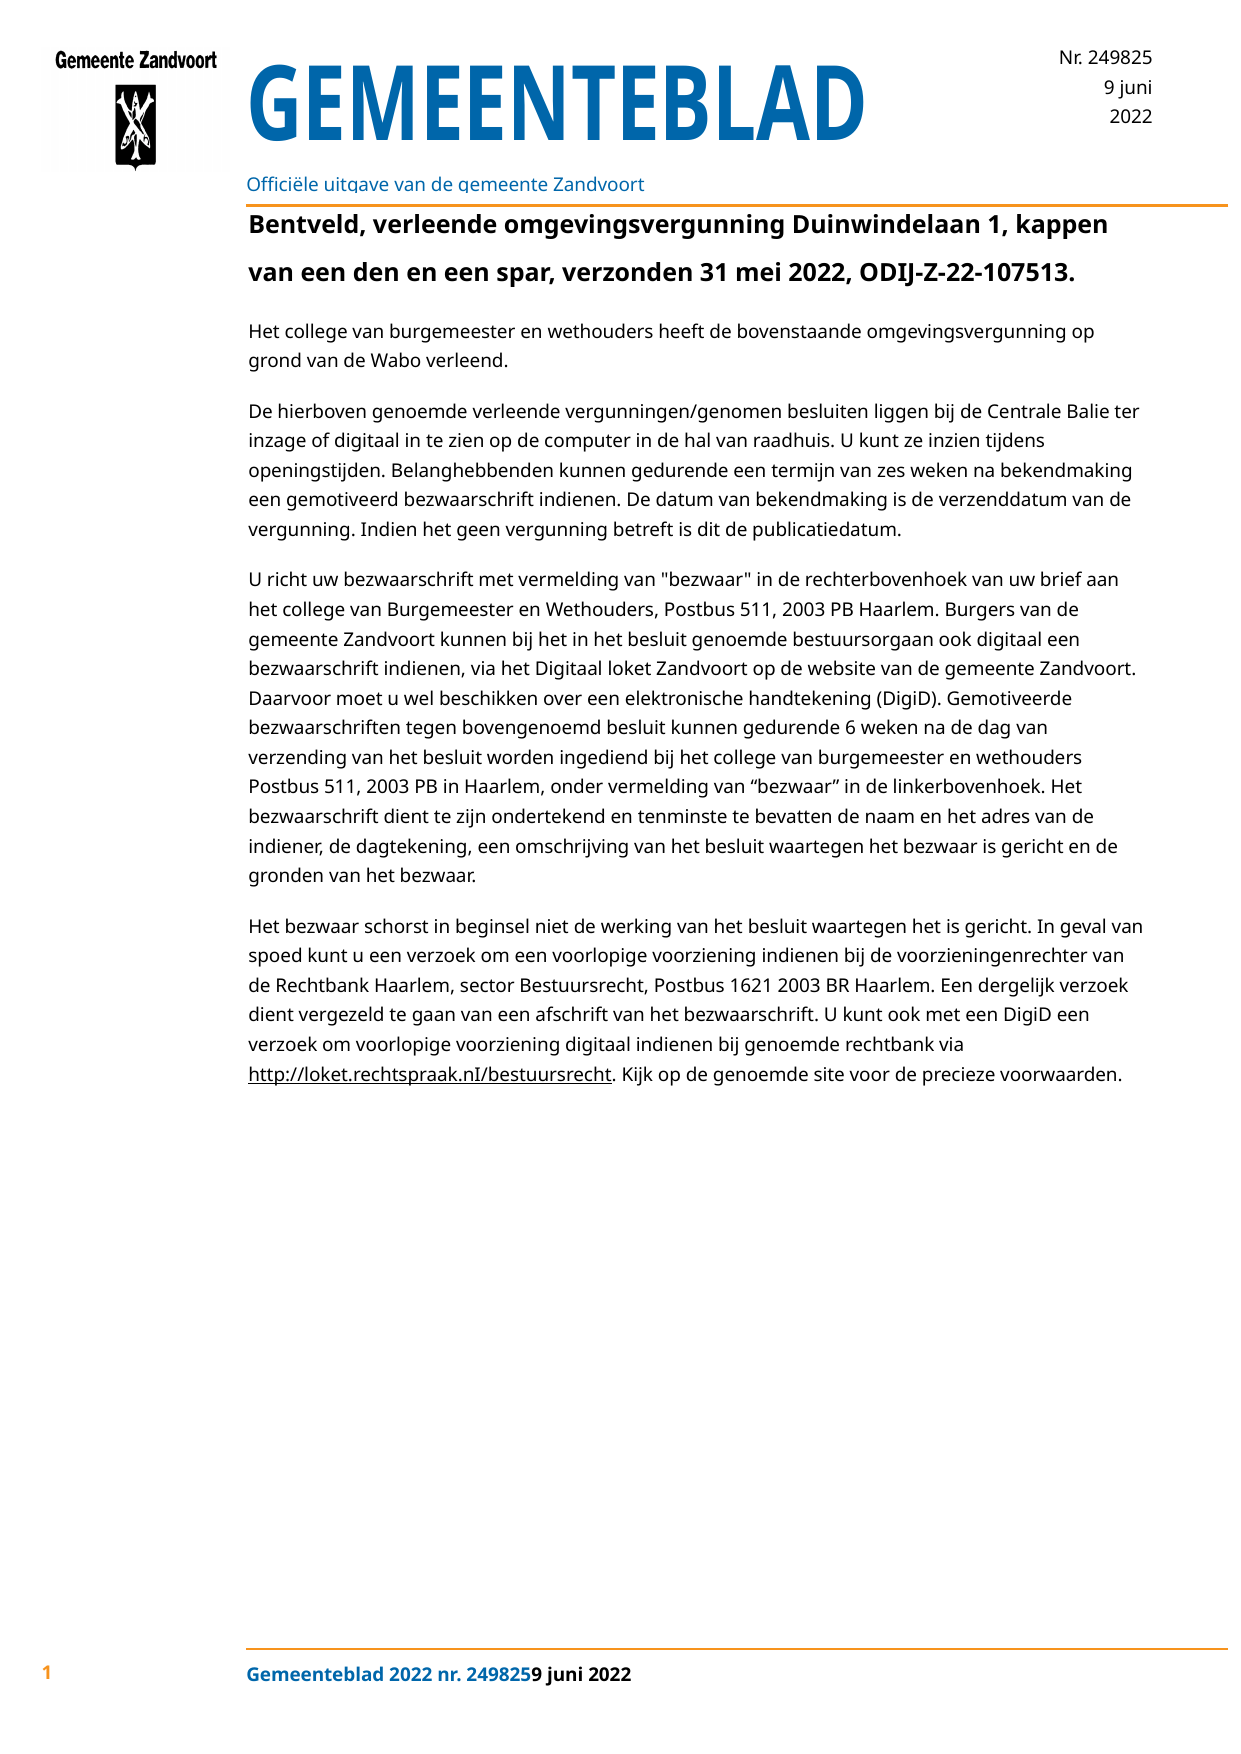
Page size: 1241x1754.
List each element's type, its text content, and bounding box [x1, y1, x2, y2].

text De hierboven genoemde verleende vergunningen/genomen besluiten liggen bij de Centrale Balie ter inzage of digitaal in te zien op de computer in de hal van raadhuis. U kunt ze inzien tijdens openingstijden. Belanghebbenden kunnen gedurende een termijn van zes weken na bekendmaking een gemotiveerd bezwaarschrift indienen. De datum van bekendmaking is de verzenddatum van de vergunning. Indien het geen vergunning betreft is dit de publicatiedatum. [248, 398, 1152, 542]
text Het bezwaar schorst in beginsel niet de werking van het besluit waartegen het is gericht. In geval van spoed kunt u een verzoek om een voorlopige voorziening indienen bij de voorzieningenrechter van de Rechtbank Haarlem, sector Bestuursrecht, Postbus 1621 2003 BR Haarlem. Een dergelijk verzoek dient vergezeld te gaan van een afschrift van het bezwaarschrift. U kunt ook met een DigiD een verzoek om voorlopige voorziening digitaal indienen bij genoemde rechtbank via http://loket.rechtspraak.nI/bestuursrecht. Kijk op de genoemde site voor de precieze voorwaarden. [248, 913, 1152, 1087]
text U richt uw bezwaarschrift met vermelding van "bezwaar" in de rechterbovenhoek van uw brief aan het college van Burgemeester en Wethouders, Postbus 511, 2003 PB Haarlem. Burgers van de gemeente Zandvoort kunnen bij het in het besluit genoemde bestuursorgaan ook digitaal een bezwaarschrift indienen, via het Digitaal loket Zandvoort op de website van de gemeente Zandvoort. Daarvoor moet u wel beschikken over een elektronische handtekening (DigiD). Gemotiveerde bezwaarschriften tegen bovengenoemd besluit kunnen gedurende 6 weken na de dag van verzending van het besluit worden ingediend bij het college van burgemeester en wethouders Postbus 511, 2003 PB in Haarlem, onder vermelding van “bezwaar” in de linkerbovenhoek. Het bezwaarschrift dient te zijn ondertekend en tenminste te bevatten de naam en het adres van de indiener, de dagtekening, een omschrijving van het besluit waartegen het bezwaar is gericht en de gronden van het bezwaar. [248, 567, 1152, 888]
text Bentveld, verleende omgevingsvergunning Duinwindelaan 1, kappen van een den en een spar, verzonden 31 mei 2022, ODIJ-Z-22-107513. [248, 207, 1152, 288]
picture [41, 47, 231, 172]
text Het college van burgemeester en wethouders heeft de bovenstaande omgevingsvergunning op grond van de Wabo verleend. [248, 318, 1152, 373]
